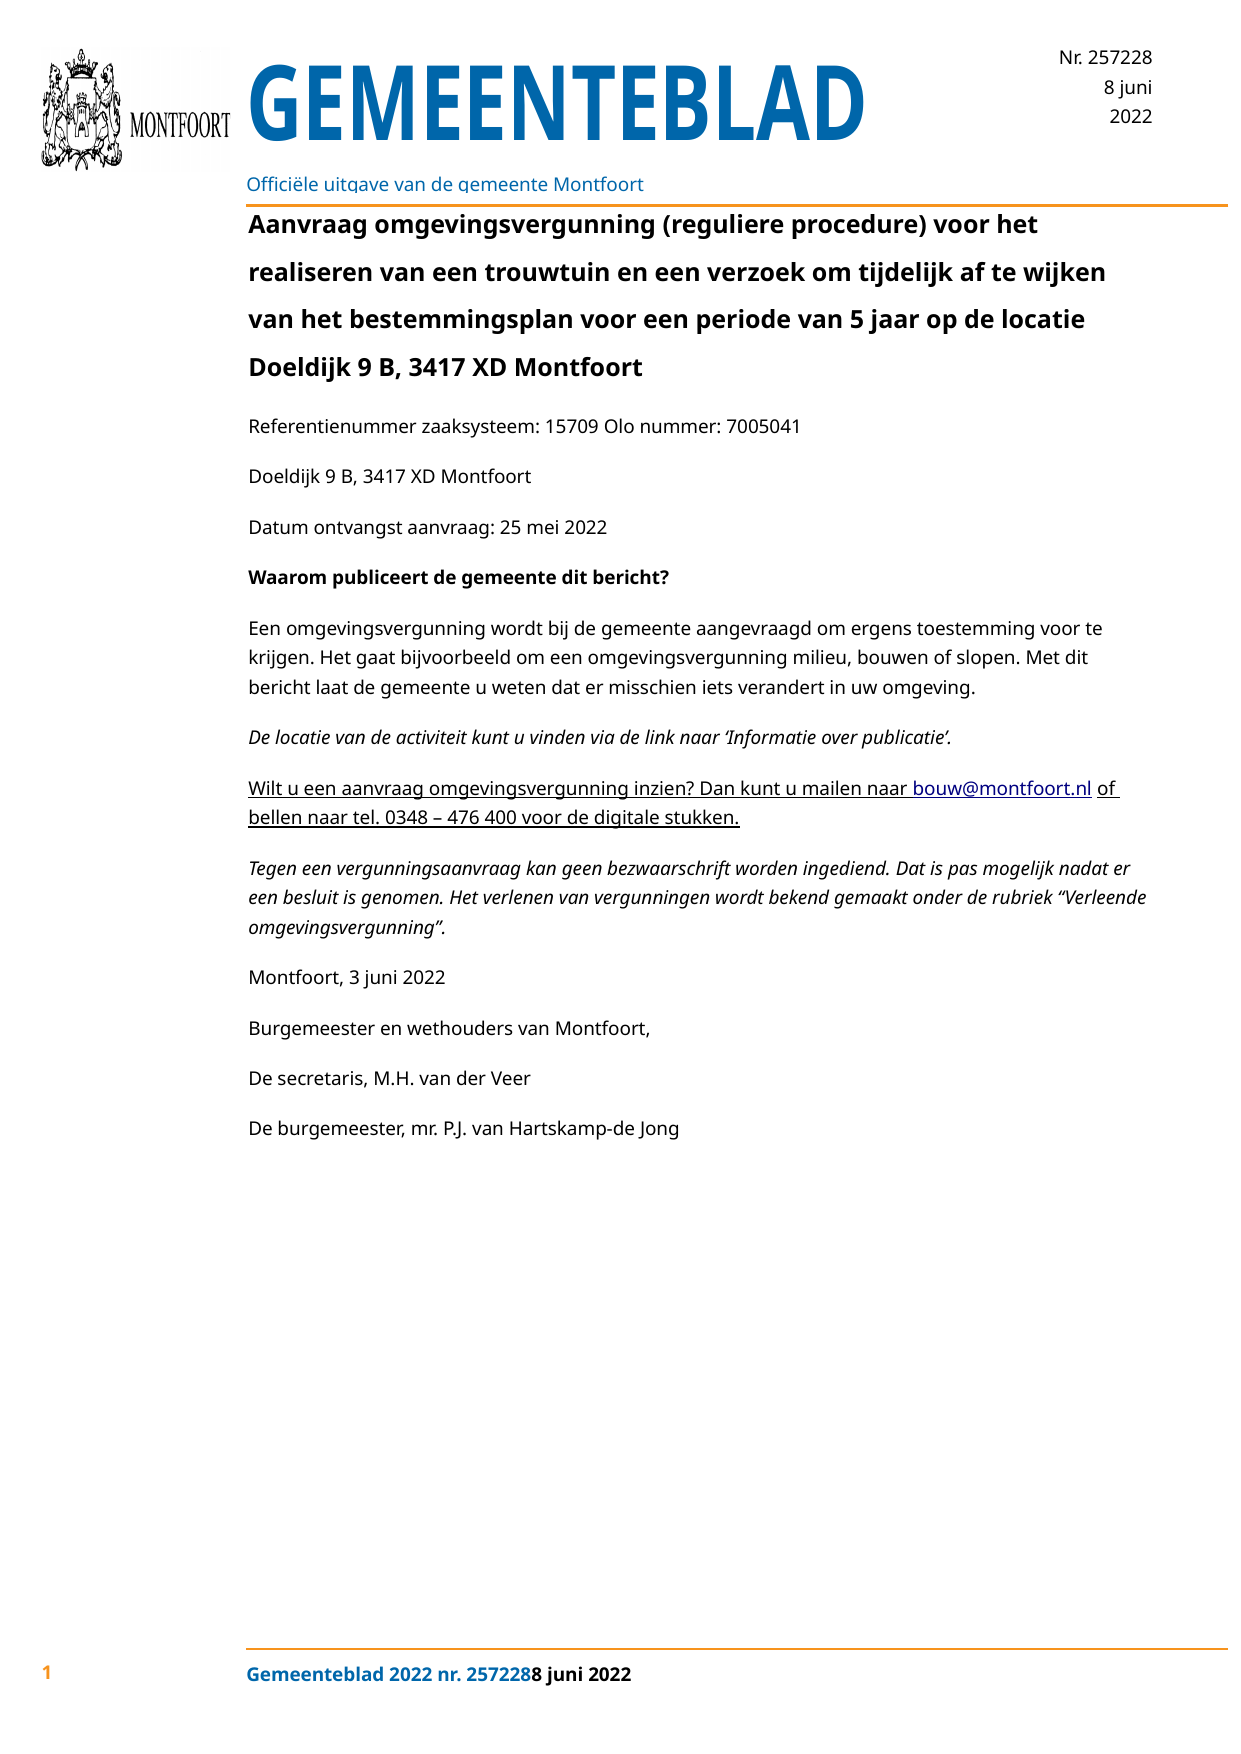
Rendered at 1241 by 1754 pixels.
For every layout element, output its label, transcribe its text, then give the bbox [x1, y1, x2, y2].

text Aanvraag omgevingsvergunning (reguliere procedure) voor het realiseren van een trouwtuin en een verzoek om tijdelijk af te wijken van het bestemmingsplan voor een periode van 5 jaar op de locatie Doeldijk 9 B, 3417 XD Montfoort [248, 207, 1152, 384]
text Burgemeester en wethouders van Montfoort, [248, 1015, 1152, 1041]
text Datum ontvangst aanvraag: 25 mei 2022 [248, 514, 1152, 540]
text Tegen een vergunningsaanvraag kan geen bezwaarschrift worden ingediend. Dat is pas mogelijk nadat er een besluit is genomen. Het verlenen van vergunningen wordt bekend gemaakt onder de rubriek “Verleende omgevingsvergunning”. [248, 855, 1152, 940]
text Montfoort, 3 juni 2022 [248, 964, 1152, 990]
picture [41, 47, 231, 172]
text De burgemeester, mr. P.J. van Hartskamp-de Jong [248, 1116, 1152, 1141]
text Waarom publiceert de gemeente dit bericht? [248, 564, 1152, 590]
text Doeldijk 9 B, 3417 XD Montfoort [248, 463, 1152, 489]
text De secretaris, M.H. van der Veer [248, 1065, 1152, 1091]
text De locatie van de activiteit kunt u vinden via de link naar ‘Informatie over publicatie’. [248, 724, 1152, 750]
text Een omgevingsvergunning wordt bij de gemeente aangevraagd om ergens toestemming voor te krijgen. Het gaat bijvoorbeeld om een omgevingsvergunning milieu, bouwen of slopen. Met dit bericht laat de gemeente u weten dat er misschien iets verandert in uw omgeving. [248, 615, 1152, 700]
text Wilt u een aanvraag omgevingsvergunning inzien? Dan kunt u mailen naar bouw@montfoort.nl of bellen naar tel. 0348 – 476 400 voor de digitale stukken. [248, 775, 1152, 830]
text Referentienummer zaaksysteem: 15709 Olo nummer: 7005041 [248, 413, 1152, 439]
